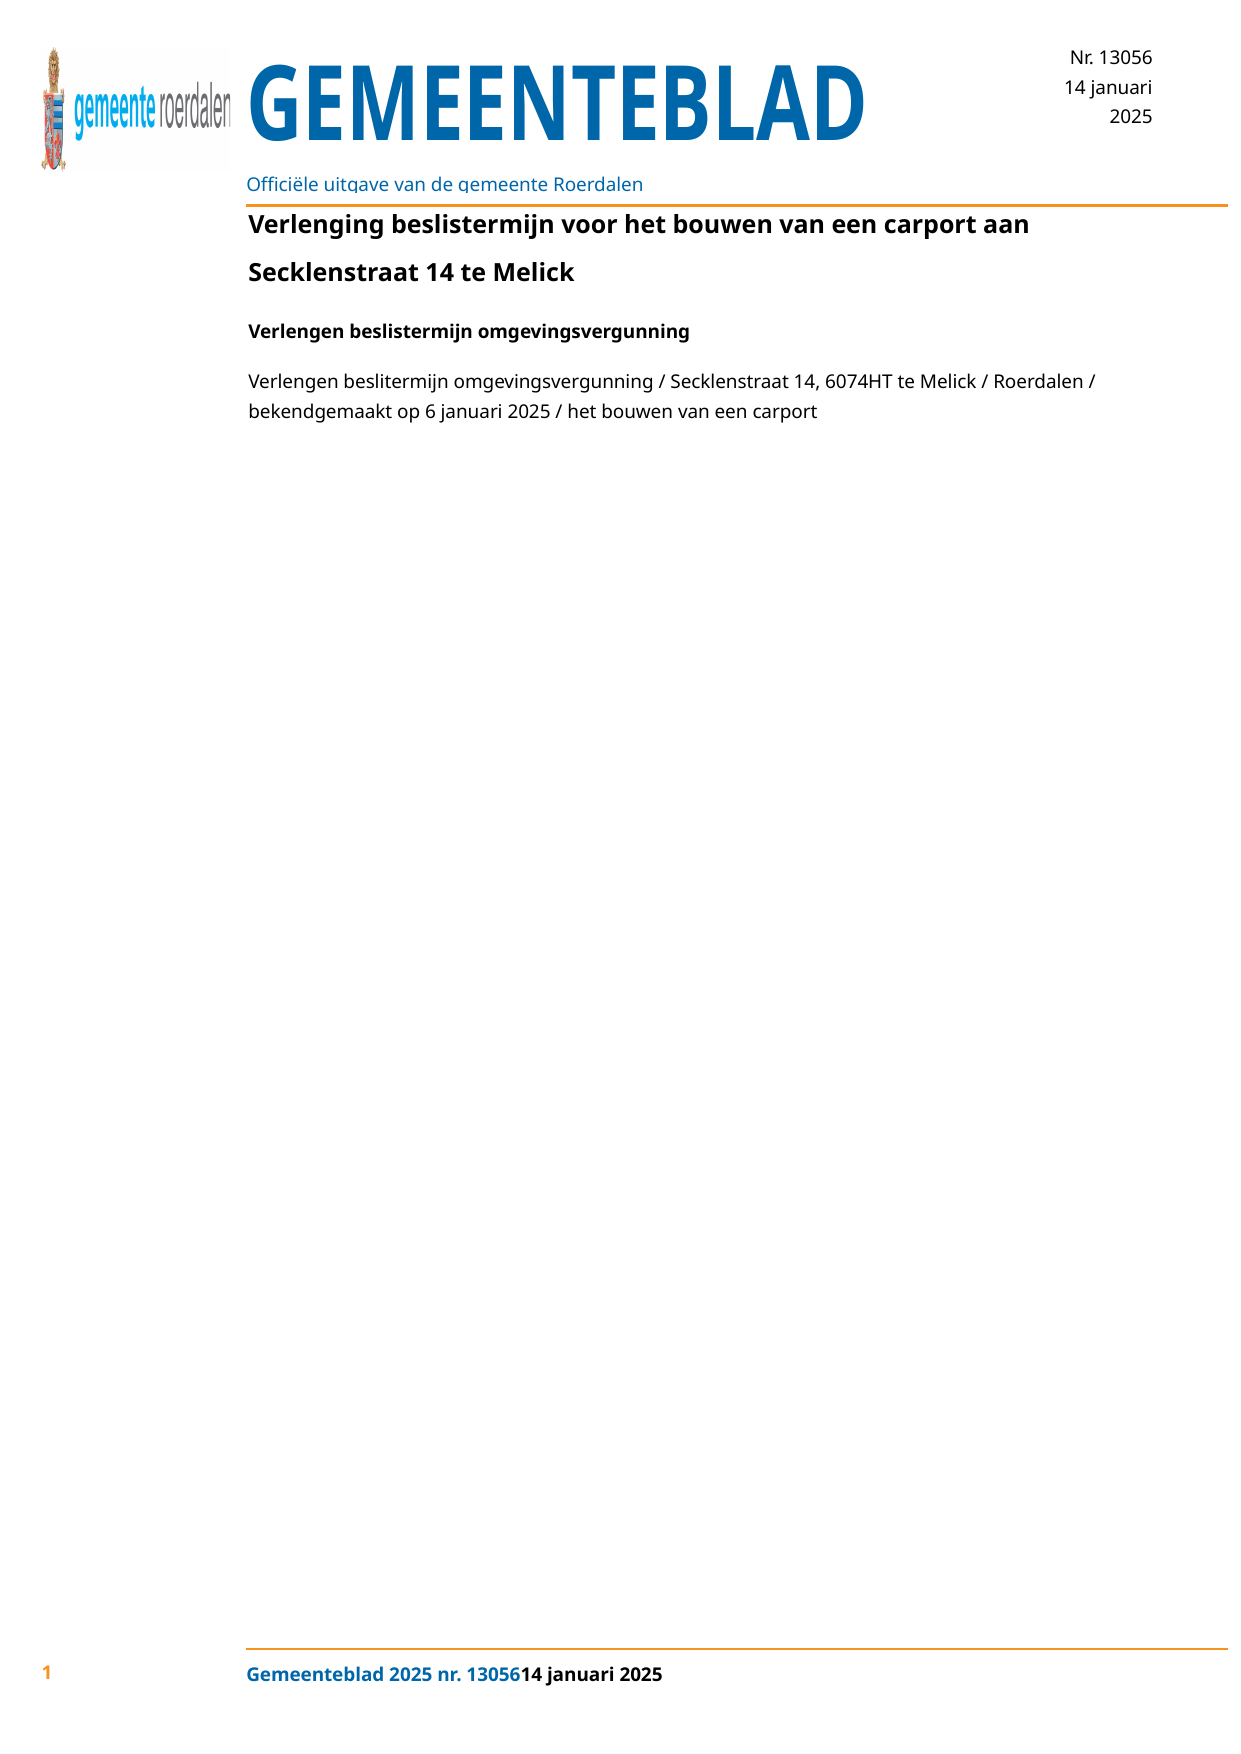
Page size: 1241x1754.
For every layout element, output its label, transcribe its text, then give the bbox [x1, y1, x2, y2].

picture [41, 47, 231, 172]
text Verlengen beslitermijn omgevingsvergunning / Secklenstraat 14, 6074HT te Melick / Roerdalen / bekendgemaakt op 6 januari 2025 / het bouwen van een carport [248, 368, 1152, 424]
text Verlengen beslistermijn omgevingsvergunning [248, 318, 1152, 344]
text Verlenging beslistermijn voor het bouwen van een carport aan Secklenstraat 14 te Melick [248, 207, 1152, 288]
